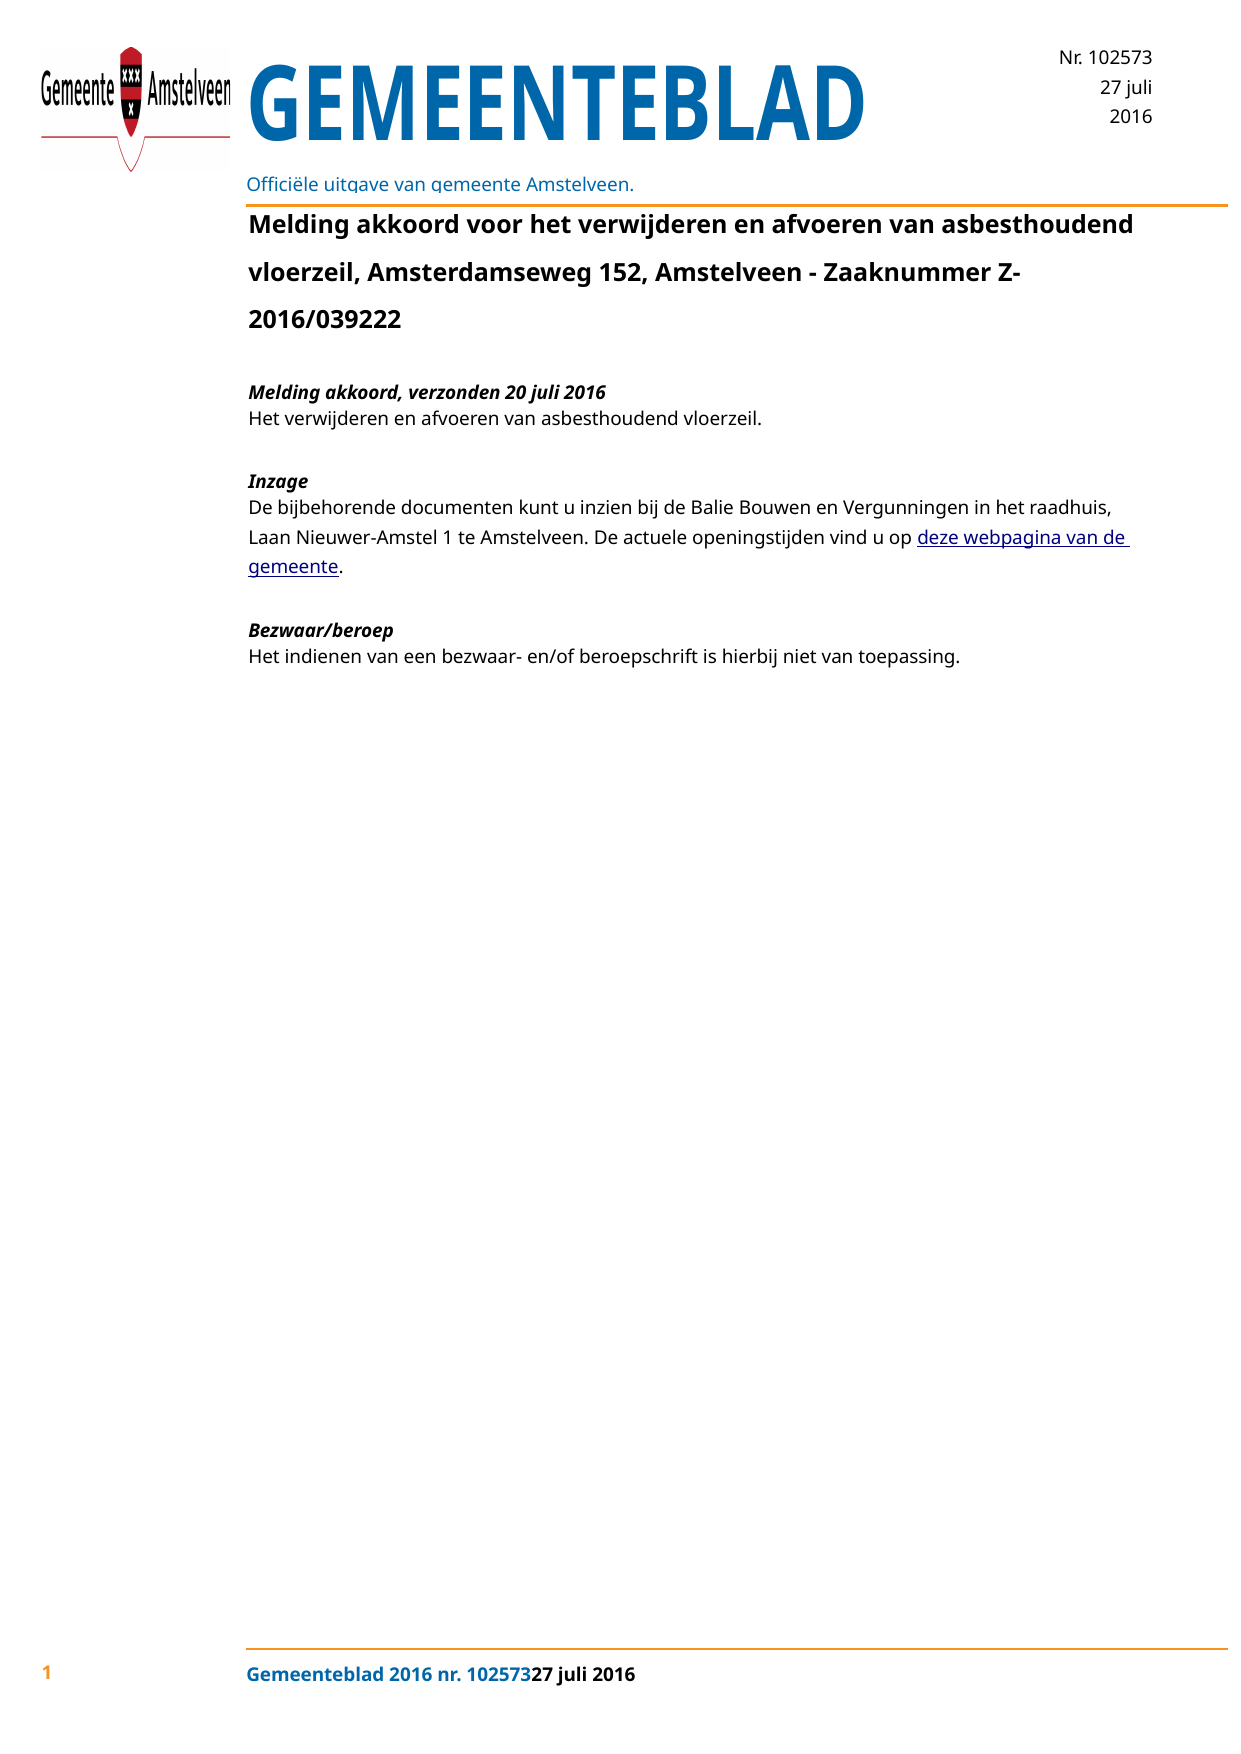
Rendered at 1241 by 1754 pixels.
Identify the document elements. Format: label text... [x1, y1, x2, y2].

text Melding akkoord, verzonden 20 juli 2016 [248, 379, 1152, 405]
picture [41, 47, 231, 172]
text Melding akkoord voor het verwijderen en afvoeren van asbesthoudend vloerzeil, Amsterdamseweg 152, Amstelveen - Zaaknummer Z-2016/039222 [248, 207, 1152, 336]
text Het verwijderen en afvoeren van asbesthoudend vloerzeil. [248, 405, 1152, 431]
text De bijbehorende documenten kunt u inzien bij de Balie Bouwen en Vergunningen in het raadhuis, Laan Nieuwer-Amstel 1 te Amstelveen. De actuele openingstijden vind u op deze webpagina van de gemeente. [248, 494, 1152, 579]
text Bezwaar/beroep [248, 618, 1152, 643]
text Inzage [248, 469, 1152, 494]
text Het indienen van een bezwaar- en/of beroepschrift is hierbij niet van toepassing. [248, 643, 1152, 669]
